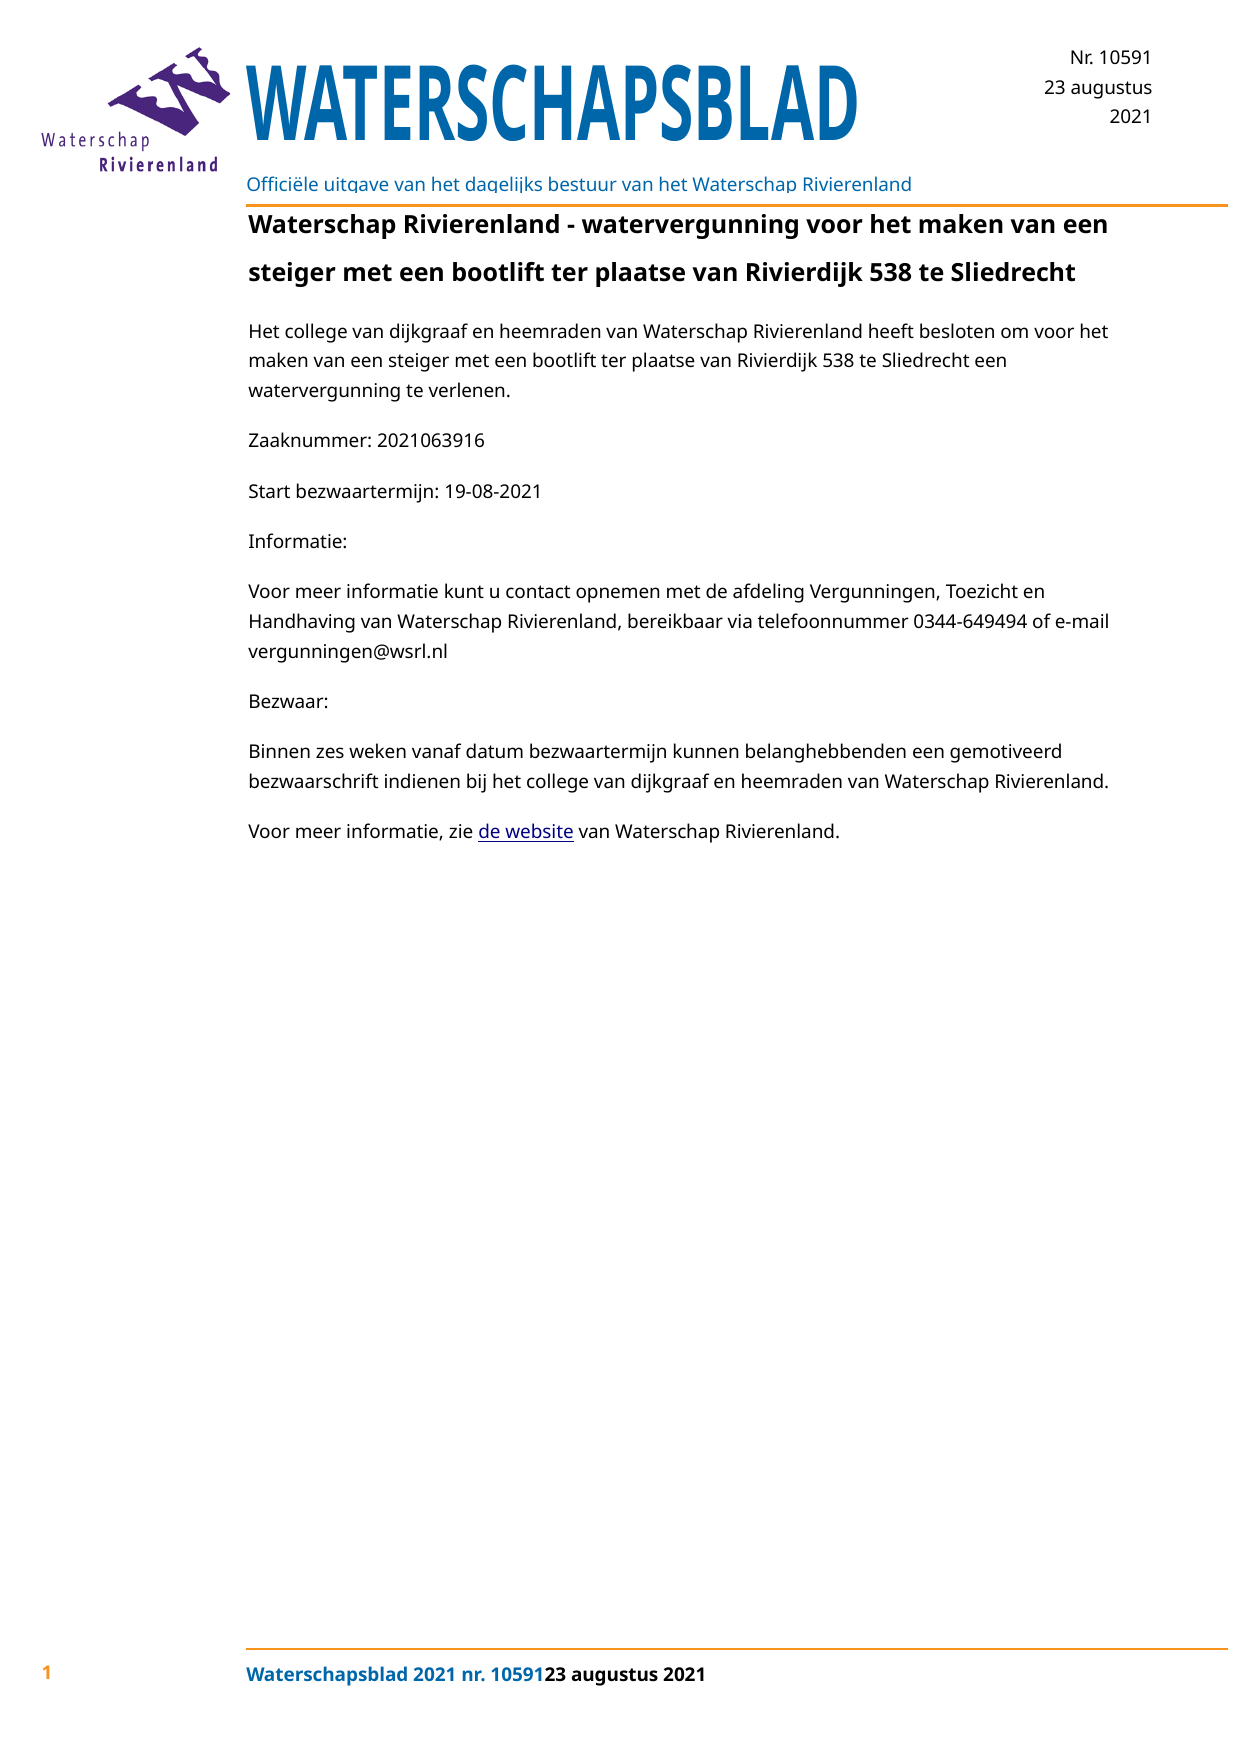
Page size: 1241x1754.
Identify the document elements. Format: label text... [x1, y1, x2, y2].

text Start bezwaartermijn: 19-08-2021 [248, 478, 1152, 504]
text Waterschap Rivierenland - watervergunning voor het maken van een steiger met een bootlift ter plaatse van Rivierdijk 538 te Sliedrecht [248, 207, 1152, 288]
text Zaaknummer: 2021063916 [248, 427, 1152, 453]
picture [41, 47, 231, 172]
text Voor meer informatie, zie de website van Waterschap Rivierenland. [248, 819, 1152, 844]
text Voor meer informatie kunt u contact opnemen met de afdeling Vergunningen, Toezicht en Handhaving van Waterschap Rivierenland, bereikbaar via telefoonnummer 0344-649494 of e-mail vergunningen@wsrl.nl [248, 579, 1152, 664]
text Bezwaar: [248, 688, 1152, 714]
text Binnen zes weken vanaf datum bezwaartermijn kunnen belanghebbenden een gemotiveerd bezwaarschrift indienen bij het college van dijkgraaf en heemraden van Waterschap Rivierenland. [248, 739, 1152, 794]
text Informatie: [248, 528, 1152, 554]
text Het college van dijkgraaf en heemraden van Waterschap Rivierenland heeft besloten om voor het maken van een steiger met een bootlift ter plaatse van Rivierdijk 538 te Sliedrecht een watervergunning te verlenen. [248, 318, 1152, 403]
